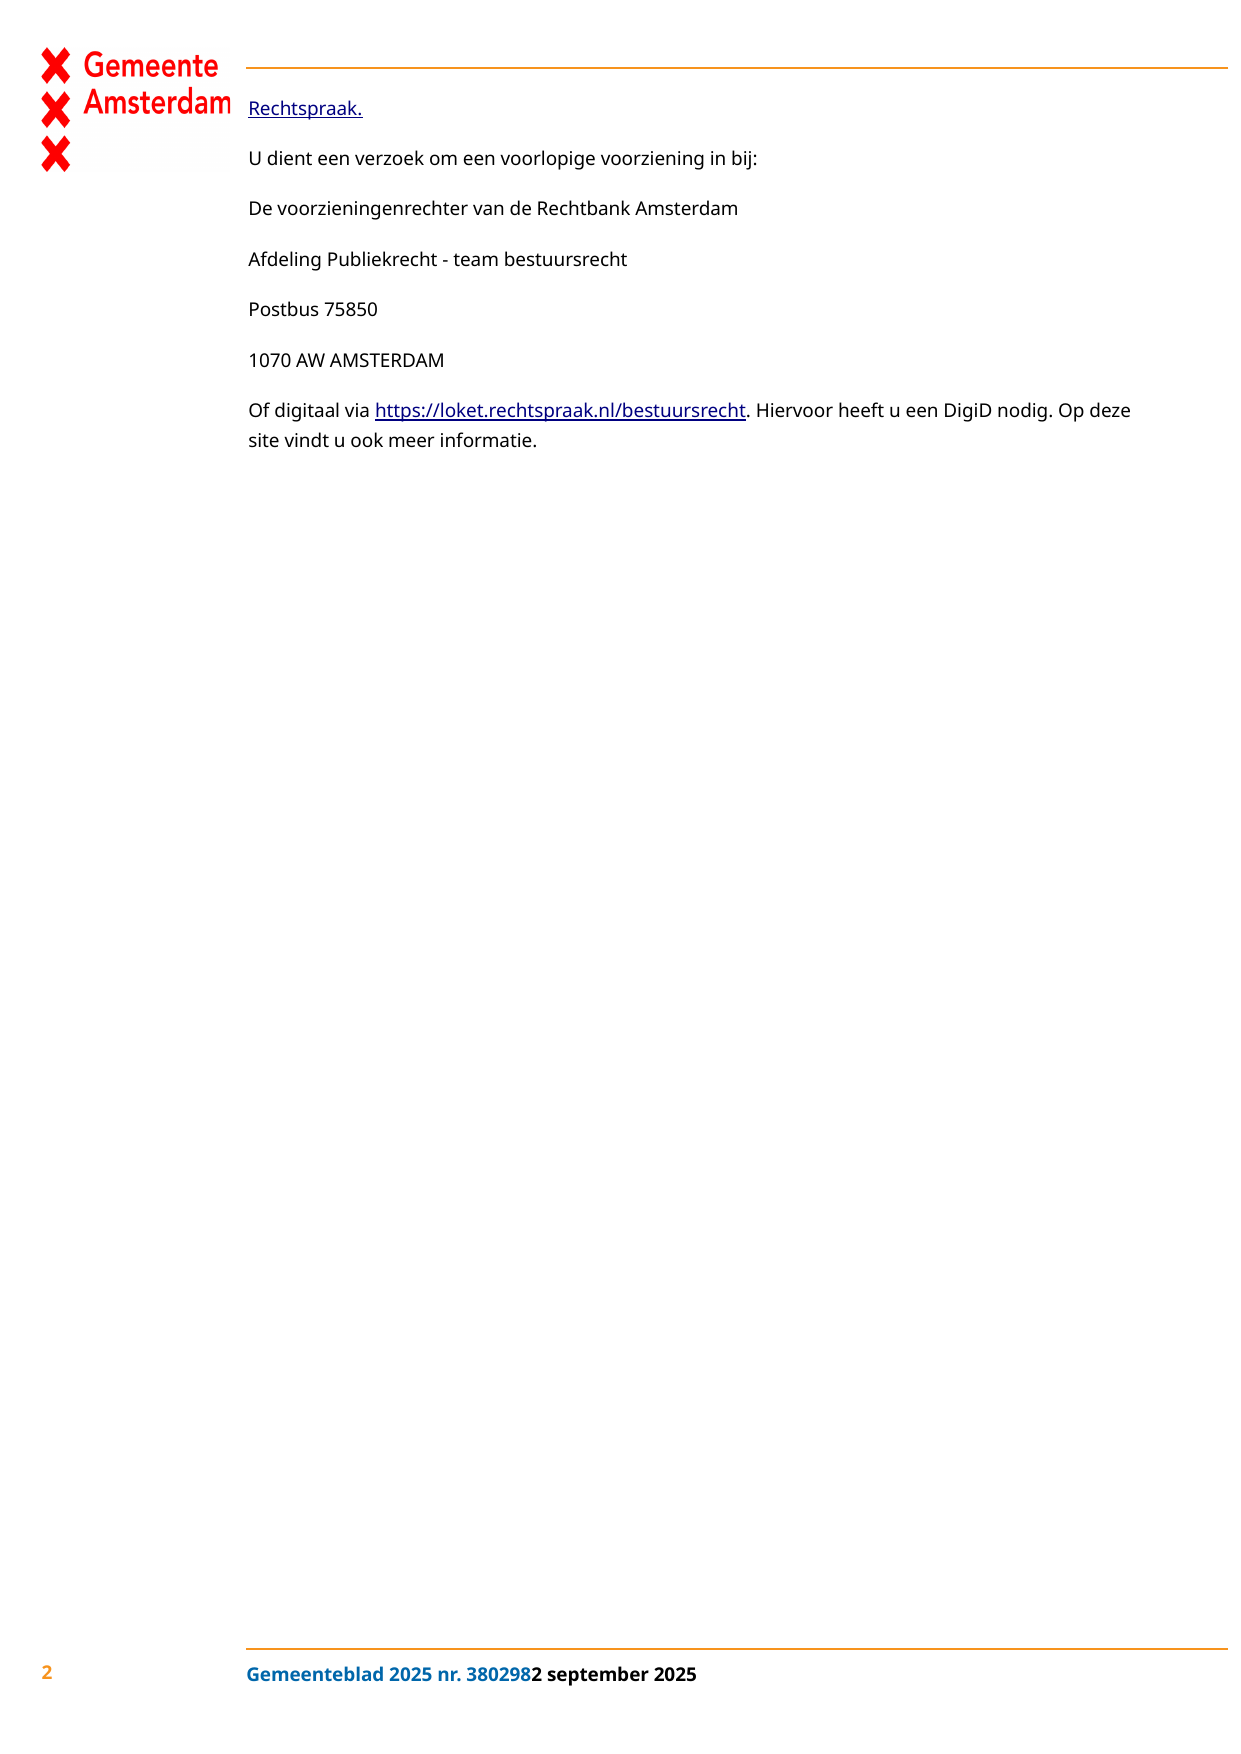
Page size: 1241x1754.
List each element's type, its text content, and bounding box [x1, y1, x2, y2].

text Rechtspraak. [248, 95, 1152, 121]
picture [41, 47, 231, 172]
text De voorzieningenrechter van de Rechtbank Amsterdam [248, 196, 1152, 221]
text Afdeling Publiekrecht - team bestuursrecht [248, 246, 1152, 272]
text Postbus 75850 [248, 296, 1152, 322]
text Of digitaal via https://loket.rechtspraak.nl/bestuursrecht. Hiervoor heeft u een DigiD nodig. Op deze site vindt u ook meer informatie. [248, 397, 1152, 453]
text 1070 AW AMSTERDAM [248, 347, 1152, 373]
text U dient een verzoek om een voorlopige voorziening in bij: [248, 145, 1152, 171]
